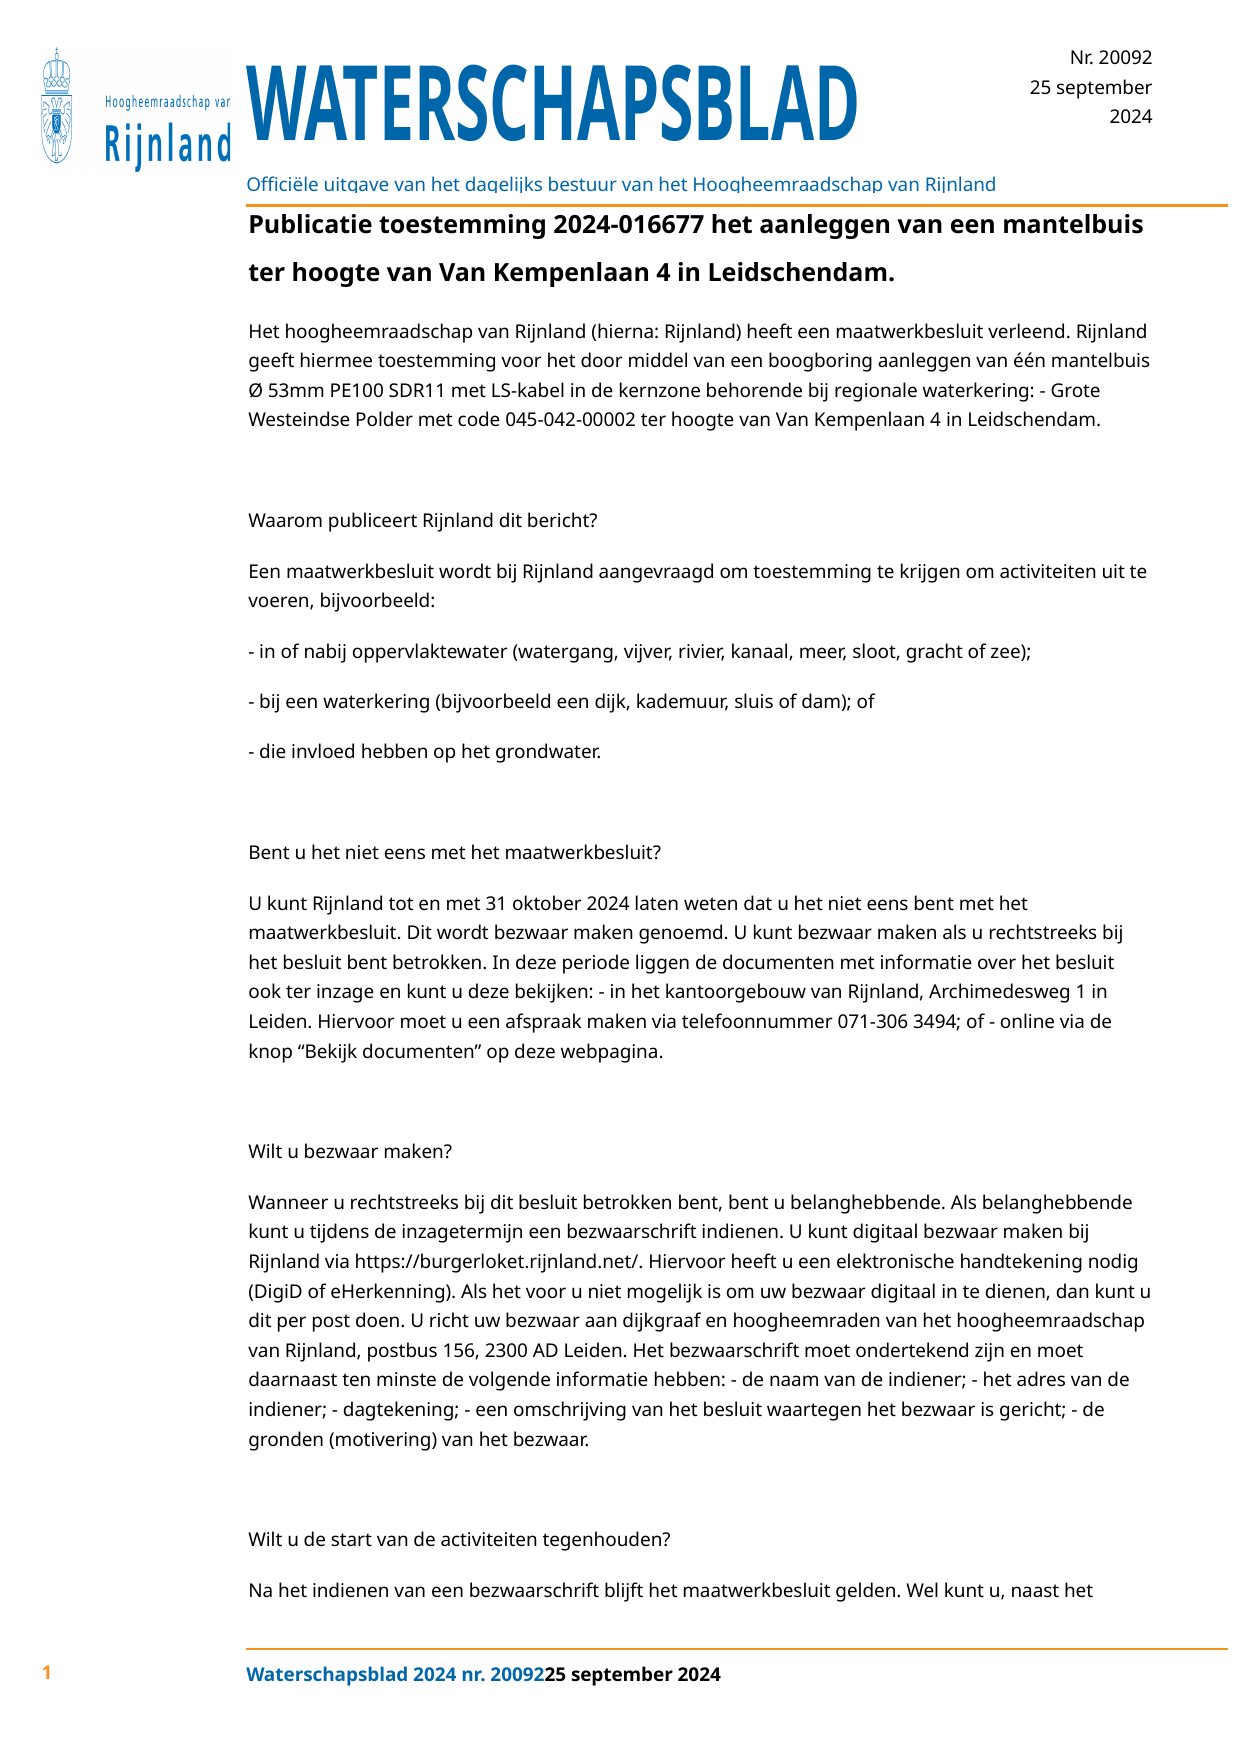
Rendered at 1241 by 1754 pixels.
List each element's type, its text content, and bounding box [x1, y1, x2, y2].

text U kunt Rijnland tot en met 31 oktober 2024 laten weten dat u het niet eens bent met het maatwerkbesluit. Dit wordt bezwaar maken genoemd. U kunt bezwaar maken als u rechtstreeks bij het besluit bent betrokken. In deze periode liggen de documenten met informatie over het besluit ook ter inzage en kunt u deze bekijken: - in het kantoorgebouw van Rijnland, Archimedesweg 1 in Leiden. Hiervoor moet u een afspraak maken via telefoonnummer 071-306 3494; of - online via de knop “Bekijk documenten” op deze webpagina. [248, 890, 1152, 1064]
text - bij een waterkering (bijvoorbeeld een dijk, kademuur, sluis of dam); of [248, 688, 1152, 714]
text Het hoogheemraadschap van Rijnland (hierna: Rijnland) heeft een maatwerkbesluit verleend. Rijnland geeft hiermee toestemming voor het door middel van een boogboring aanleggen van één mantelbuis Ø 53mm PE100 SDR11 met LS-kabel in de kernzone behorende bij regionale waterkering: - Grote Westeindse Polder met code 045-042-00002 ter hoogte van Van Kempenlaan 4 in Leidschendam. [248, 318, 1152, 432]
text Na het indienen van een bezwaarschrift blijft het maatwerkbesluit gelden. Wel kunt u, naast het [248, 1577, 1152, 1603]
text Een maatwerkbesluit wordt bij Rijnland aangevraagd om toestemming te krijgen om activiteiten uit te voeren, bijvoorbeeld: [248, 558, 1152, 613]
text Wilt u bezwaar maken? [248, 1139, 1152, 1164]
text Waarom publiceert Rijnland dit bericht? [248, 507, 1152, 533]
text Bent u het niet eens met het maatwerkbesluit? [248, 839, 1152, 865]
text Wilt u de start van de activiteiten tegenhouden? [248, 1527, 1152, 1552]
picture [41, 47, 231, 172]
text - die invloed hebben op het grondwater. [248, 739, 1152, 764]
text Publicatie toestemming 2024-016677 het aanleggen van een mantelbuis ter hoogte van Van Kempenlaan 4 in Leidschendam. [248, 207, 1152, 288]
text Wanneer u rechtstreeks bij dit besluit betrokken bent, bent u belanghebbende. Als belanghebbende kunt u tijdens de inzagetermijn een bezwaarschrift indienen. U kunt digitaal bezwaar maken bij Rijnland via https://burgerloket.rijnland.net/. Hiervoor heeft u een elektronische handtekening nodig (DigiD of eHerkenning). Als het voor u niet mogelijk is om uw bezwaar digitaal in te dienen, dan kunt u dit per post doen. U richt uw bezwaar aan dijkgraaf en hoogheemraden van het hoogheemraadschap van Rijnland, postbus 156, 2300 AD Leiden. Het bezwaarschrift moet ondertekend zijn en moet daarnaast ten minste de volgende informatie hebben: - de naam van de indiener; - het adres van de indiener; - dagtekening; - een omschrijving van het besluit waartegen het bezwaar is gericht; - de gronden (motivering) van het bezwaar. [248, 1189, 1152, 1452]
text - in of nabij oppervlaktewater (watergang, vijver, rivier, kanaal, meer, sloot, gracht of zee); [248, 638, 1152, 664]
